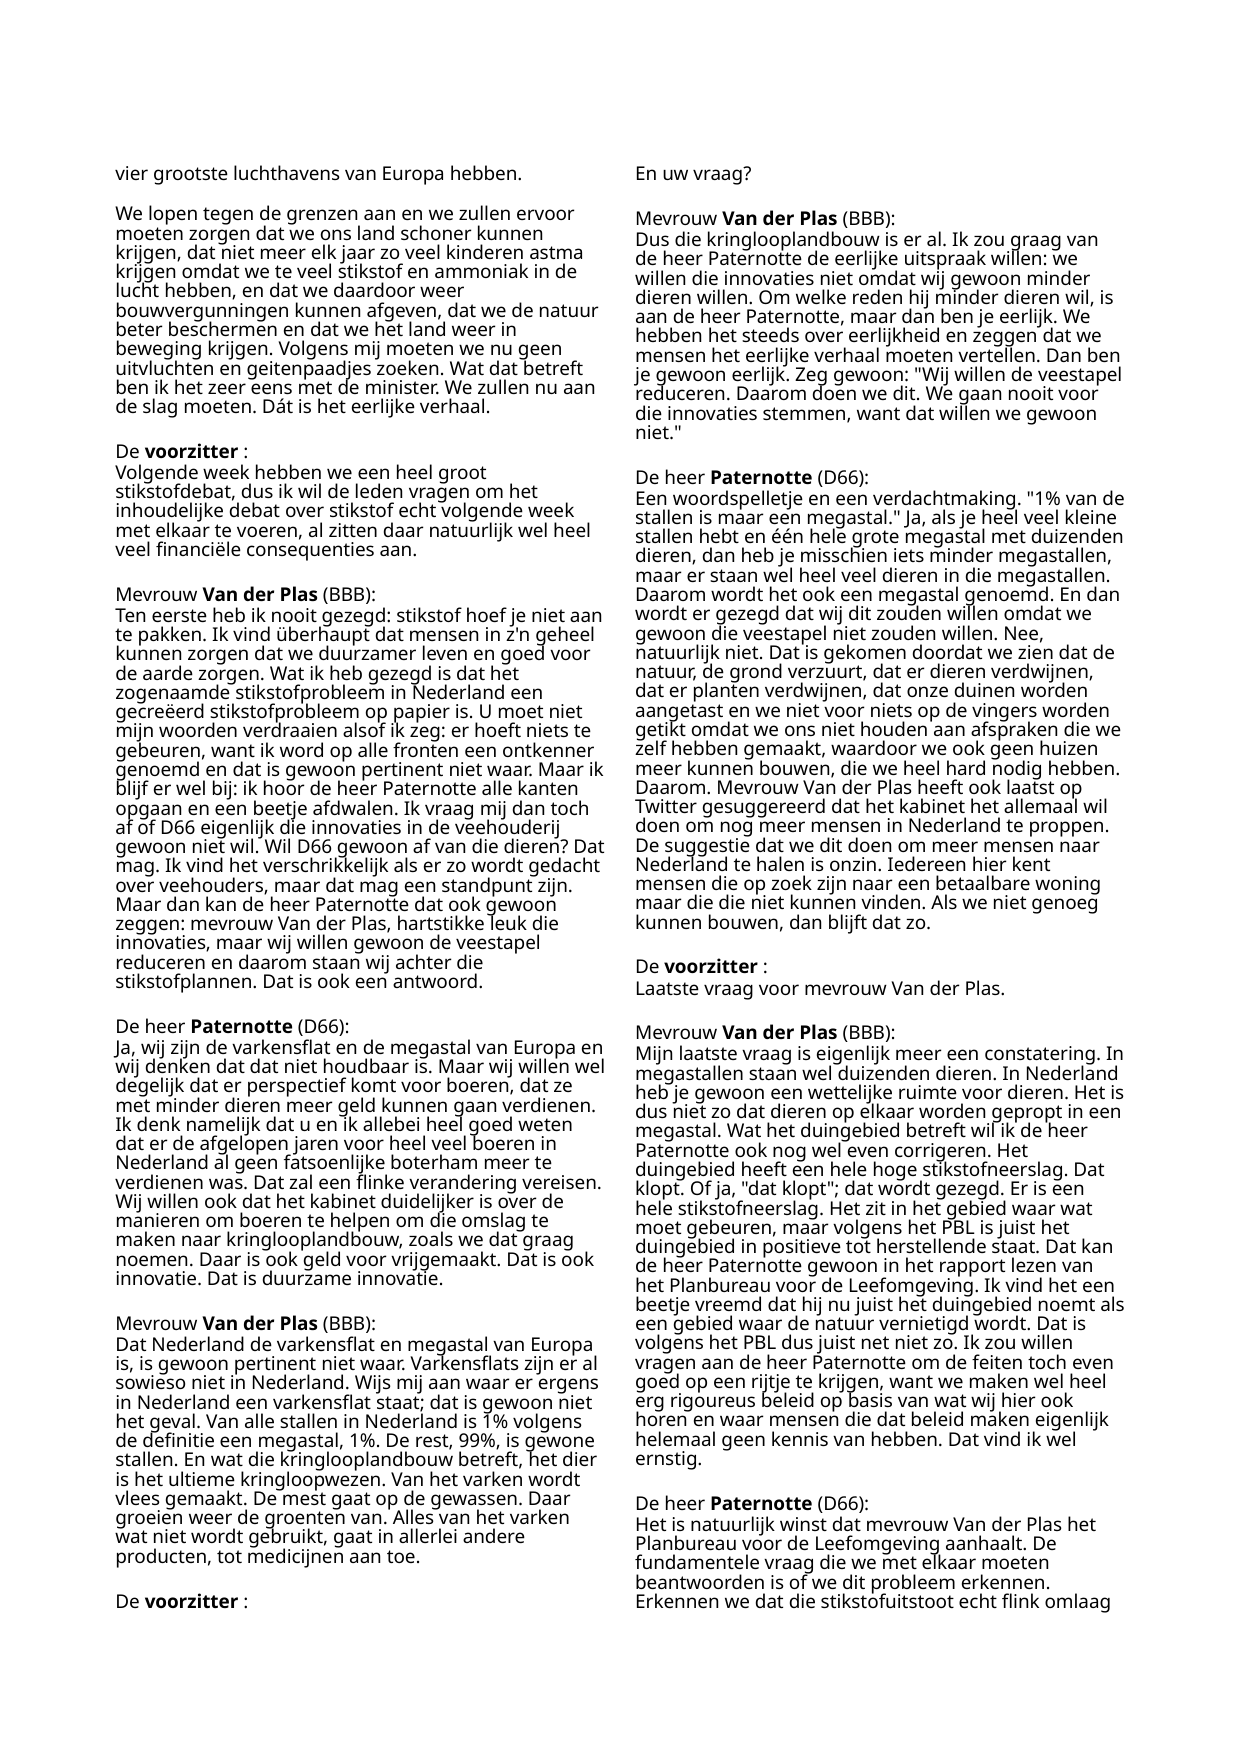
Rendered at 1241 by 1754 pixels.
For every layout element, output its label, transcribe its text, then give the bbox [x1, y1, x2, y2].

text De heer Paternotte (D66): [635, 1490, 1125, 1516]
text Mijn laatste vraag is eigenlijk meer een constatering. In megastallen staan wel duizenden dieren. In Nederland heb je gewoon een wettelijke ruimte voor dieren. Het is dus niet zo dat dieren op elkaar worden gepropt in een megastal. Wat het duingebied betreft wil ik de heer Paternotte ook nog wel even corrigeren. Het duingebied heeft een hele hoge stikstofneerslag. Dat klopt. Of ja, "dat klopt"; dat wordt gezegd. Er is een hele stikstofneerslag. Het zit in het gebied waar wat moet gebeuren, maar volgens het PBL is juist het duingebied in positieve tot herstellende staat. Dat kan de heer Paternotte gewoon in het rapport lezen van het Planbureau voor de Leefomgeving. Ik vind het een beetje vreemd dat hij nu juist het duingebied noemt als een gebied waar de natuur vernietigd wordt. Dat is volgens het PBL dus juist net niet zo. Ik zou willen vragen aan de heer Paternotte om de feiten toch even goed op een rijtje te krijgen, want we maken wel heel erg rigoureus beleid op basis van wat wij hier ook horen en waar mensen die dat beleid maken eigenlijk helemaal geen kennis van hebben. Dat vind ik wel ernstig. [635, 1045, 1125, 1469]
text Dus die kringlooplandbouw is er al. Ik zou graag van de heer Paternotte de eerlijke uitspraak willen: we willen die innovaties niet omdat wij gewoon minder dieren willen. Om welke reden hij minder dieren wil, is aan de heer Paternotte, maar dan ben je eerlijk. We hebben het steeds over eerlijkheid en zeggen dat we mensen het eerlijke verhaal moeten vertellen. Dan ben je gewoon eerlijk. Zeg gewoon: "Wij willen de veestapel reduceren. Daarom doen we dit. We gaan nooit voor die innovaties stemmen, want dat willen we gewoon niet." [635, 231, 1125, 443]
text De heer Paternotte (D66): [115, 1013, 605, 1039]
text Mevrouw Van der Plas (BBB): [635, 1019, 1125, 1045]
text Laatste vraag voor mevrouw Van der Plas. [635, 979, 1125, 999]
text Dat Nederland de varkensflat en megastal van Europa is, is gewoon pertinent niet waar. Varkensflats zijn er al sowieso niet in Nederland. Wijs mij aan waar er ergens in Nederland een varkensflat staat; dat is gewoon niet het geval. Van alle stallen in Nederland is 1% volgens de definitie een megastal, 1%. De rest, 99%, is gewone stallen. En wat die kringlooplandbouw betreft, het dier is het ultieme kringloopwezen. Van het varken wordt vlees gemaakt. De mest gaat op de gewassen. Daar groeien weer de groenten van. Alles van het varken wat niet wordt gebruikt, gaat in allerlei andere producten, tot medicijnen aan toe. [115, 1336, 605, 1567]
text Volgende week hebben we een heel groot stikstofdebat, dus ik wil de leden vragen om het inhoudelijke debat over stikstof echt volgende week met elkaar te voeren, al zitten daar natuurlijk wel heel veel financiële consequenties aan. [115, 464, 605, 560]
text Ja, wij zijn de varkensflat en de megastal van Europa en wij denken dat dat niet houdbaar is. Maar wij willen wel degelijk dat er perspectief komt voor boeren, dat ze met minder dieren meer geld kunnen gaan verdienen. Ik denk namelijk dat u en ik allebei heel goed weten dat er de afgelopen jaren voor heel veel boeren in Nederland al geen fatsoenlijke boterham meer te verdienen was. Dat zal een flinke verandering vereisen. Wij willen ook dat het kabinet duidelijker is over de manieren om boeren te helpen om die omslag te maken naar kringlooplandbouw, zoals we dat graag noemen. Daar is ook geld voor vrijgemaakt. Dat is ook innovatie. Dat is duurzame innovatie. [115, 1039, 605, 1289]
text Een woordspelletje en een verdachtmaking. "1% van de stallen is maar een megastal." Ja, als je heel veel kleine stallen hebt en één hele grote megastal met duizenden dieren, dan heb je misschien iets minder megastallen, maar er staan wel heel veel dieren in die megastallen. Daarom wordt het ook een megastal genoemd. En dan wordt er gezegd dat wij dit zouden willen omdat we gewoon die veestapel niet zouden willen. Nee, natuurlijk niet. Dat is gekomen doordat we zien dat de natuur, de grond verzuurt, dat er dieren verdwijnen, dat er planten verdwijnen, dat onze duinen worden aangetast en we niet voor niets op de vingers worden getikt omdat we ons niet houden aan afspraken die we zelf hebben gemaakt, waardoor we ook geen huizen meer kunnen bouwen, die we heel hard nodig hebben. Daarom. Mevrouw Van der Plas heeft ook laatst op Twitter gesuggereerd dat het kabinet het allemaal wil doen om nog meer mensen in Nederland te proppen. De suggestie dat we dit doen om meer mensen naar Nederland te halen is onzin. Iedereen hier kent mensen die op zoek zijn naar een betaalbare woning maar die die niet kunnen vinden. Als we niet genoeg kunnen bouwen, dan blijft dat zo. [635, 490, 1125, 933]
text De heer Paternotte (D66): [635, 464, 1125, 490]
text De voorzitter : [635, 954, 1125, 979]
text vier grootste luchthavens van Europa hebben. [115, 165, 605, 184]
text Mevrouw Van der Plas (BBB): [115, 1310, 605, 1336]
text Ten eerste heb ik nooit gezegd: stikstof hoef je niet aan te pakken. Ik vind überhaupt dat mensen in z'n geheel kunnen zorgen dat we duurzamer leven en goed voor de aarde zorgen. Wat ik heb gezegd is dat het zogenaamde stikstofprobleem in Nederland een gecreëerd stikstofprobleem op papier is. U moet niet mijn woorden verdraaien alsof ik zeg: er hoeft niets te gebeuren, want ik word op alle fronten een ontkenner genoemd en dat is gewoon pertinent niet waar. Maar ik blijf er wel bij: ik hoor de heer Paternotte alle kanten opgaan en een beetje afdwalen. Ik vraag mij dan toch af of D66 eigenlijk die innovaties in de veehouderij gewoon niet wil. Wil D66 gewoon af van die dieren? Dat mag. Ik vind het verschrikkelijk als er zo wordt gedacht over veehouders, maar dat mag een standpunt zijn. Maar dan kan de heer Paternotte dat ook gewoon zeggen: mevrouw Van der Plas, hartstikke leuk die innovaties, maar wij willen gewoon de veestapel reduceren en daarom staan wij achter die stikstofplannen. Dat is ook een antwoord. [115, 607, 605, 992]
text Mevrouw Van der Plas (BBB): [635, 205, 1125, 231]
text Mevrouw Van der Plas (BBB): [115, 581, 605, 607]
text We lopen tegen de grenzen aan en we zullen ervoor moeten zorgen dat we ons land schoner kunnen krijgen, dat niet meer elk jaar zo veel kinderen astma krijgen omdat we te veel stikstof en ammoniak in de lucht hebben, en dat we daardoor weer bouwvergunningen kunnen afgeven, dat we de natuur beter beschermen en dat we het land weer in beweging krijgen. Volgens mij moeten we nu geen uitvluchten en geitenpaadjes zoeken. Wat dat betreft ben ik het zeer eens met de minister. We zullen nu aan de slag moeten. Dát is het eerlijke verhaal. [115, 205, 605, 417]
text De voorzitter : [115, 1588, 605, 1614]
text En uw vraag? [635, 165, 1125, 184]
text De voorzitter : [115, 438, 605, 464]
text Het is natuurlijk winst dat mevrouw Van der Plas het Planbureau voor de Leefomgeving aanhaalt. De fundamentele vraag die we met elkaar moeten beantwoorden is of we dit probleem erkennen. Erkennen we dat die stikstofuitstoot echt flink omlaag [635, 1516, 1125, 1612]
